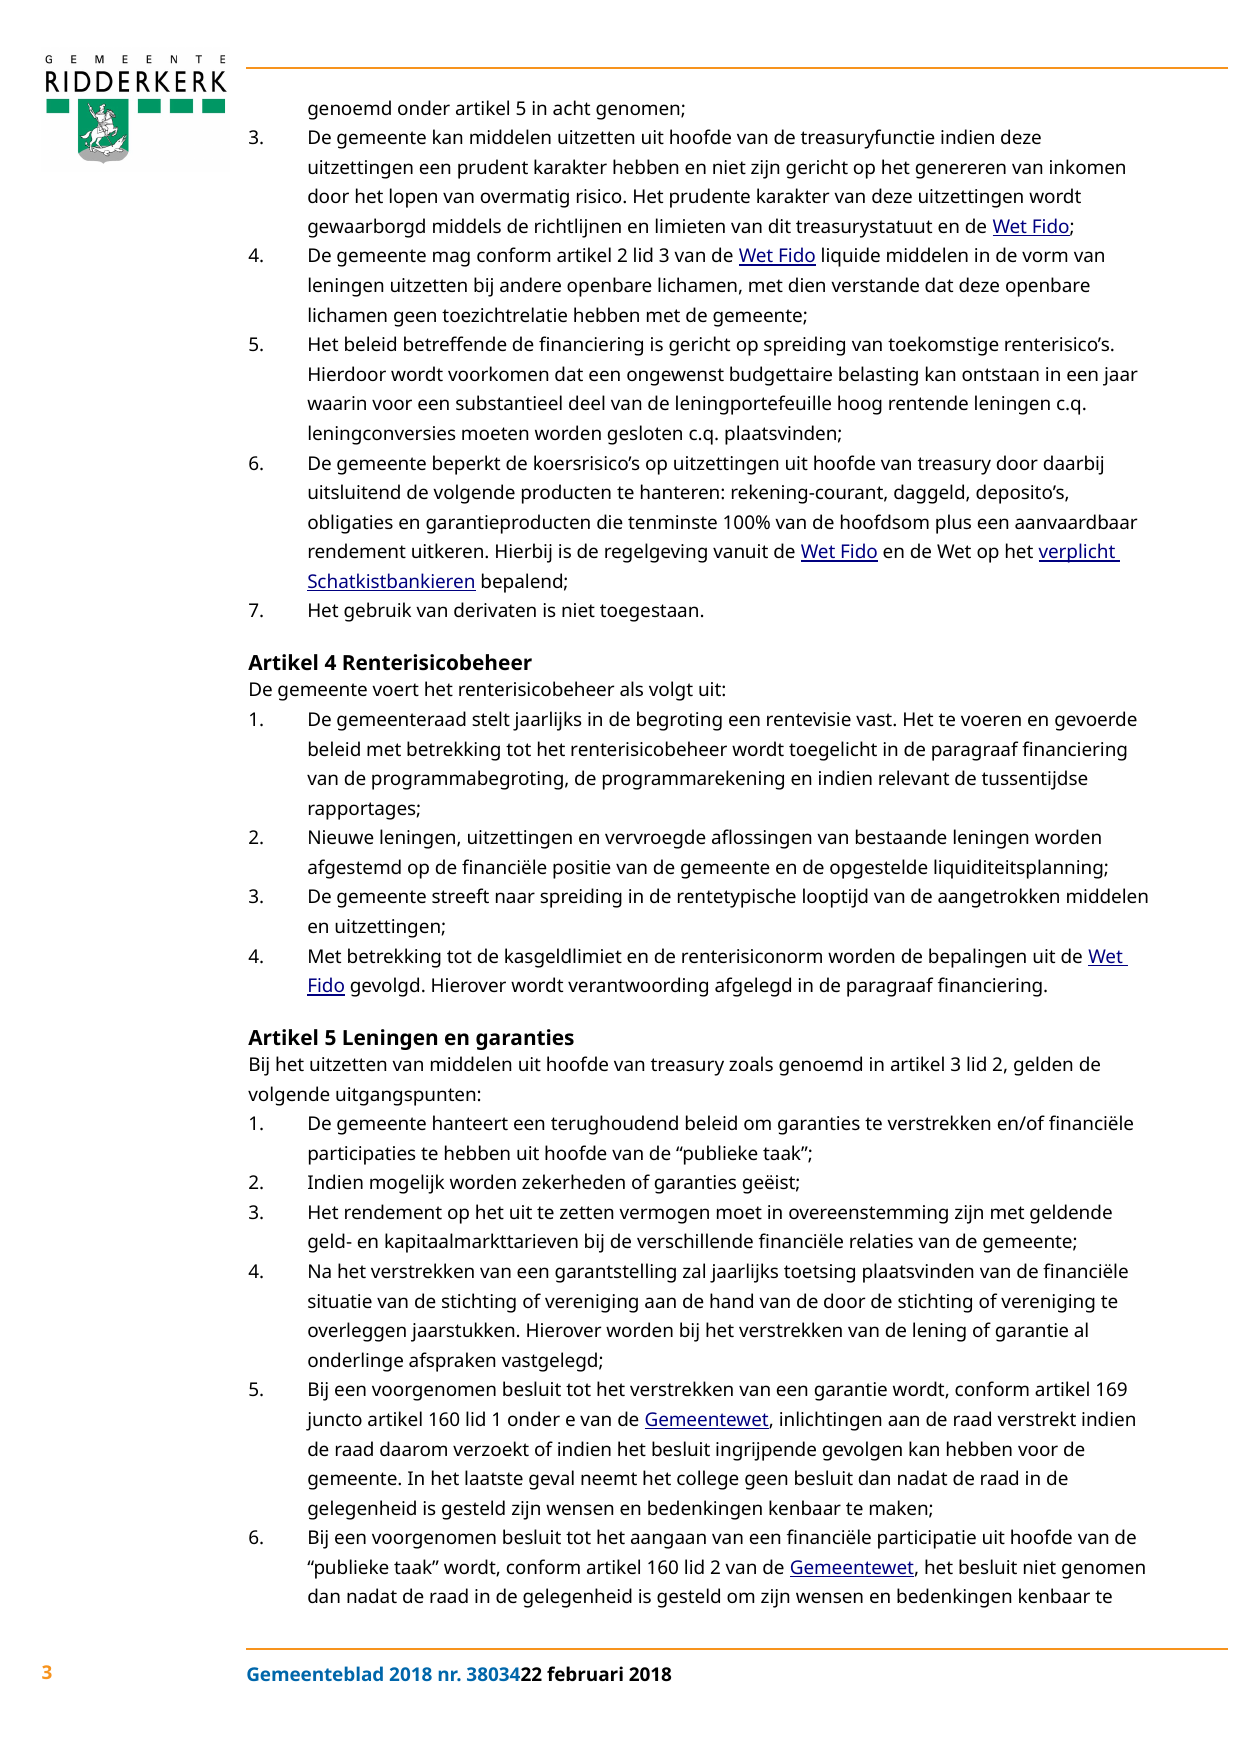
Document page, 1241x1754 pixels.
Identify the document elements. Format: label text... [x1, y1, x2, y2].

list De gemeente mag conform artikel 2 lid 3 van de Wet Fido liquide middelen in de vorm van leningen uitzetten bij andere openbare lichamen, met dien verstande dat deze openbare lichamen geen toezichtrelatie hebben met de gemeente; [248, 243, 1152, 328]
list Indien mogelijk worden zekerheden of garanties geëist; [248, 1169, 1152, 1195]
list De gemeente streeft naar spreiding in de rentetypische looptijd van de aangetrokken middelen en uitzettingen; [248, 884, 1152, 939]
list Het beleid betreffende de financiering is gericht op spreiding van toekomstige renterisico’s. Hierdoor wordt voorkomen dat een ongewenst budgettaire belasting kan ontstaan in een jaar waarin voor een substantieel deel van de leningportefeuille hoog rentende leningen c.q. leningconversies moeten worden gesloten c.q. plaatsvinden; [248, 331, 1152, 446]
list De gemeenteraad stelt jaarlijks in de begroting een rentevisie vast. Het te voeren en gevoerde beleid met betrekking tot het renterisicobeheer wordt toegelicht in de paragraaf financiering van de programmabegroting, de programmarekening en indien relevant de tussentijdse rapportages; [248, 706, 1152, 821]
list Na het verstrekken van een garantstelling zal jaarlijks toetsing plaatsvinden van de financiële situatie van de stichting of vereniging aan de hand van de door de stichting of vereniging te overleggen jaarstukken. Hierover worden bij het verstrekken van de lening of garantie al onderlinge afspraken vastgelegd; [248, 1258, 1152, 1373]
list De gemeente hanteert een terughoudend beleid om garanties te verstrekken en/of financiële participaties te hebben uit hoofde van de “publieke taak”; [248, 1110, 1152, 1166]
list De gemeente beperkt de koersrisico’s op uitzettingen uit hoofde van treasury door daarbij uitsluitend de volgende producten te hanteren: rekening-courant, daggeld, deposito’s, obligaties en garantieproducten die tenminste 100% van de hoofdsom plus een aanvaardbaar rendement uitkeren. Hierbij is de regelgeving vanuit de Wet Fido en de Wet op het verplicht Schatkistbankieren bepalend; [248, 450, 1152, 594]
list Nieuwe leningen, uitzettingen en vervroegde aflossingen van bestaande leningen worden afgestemd op de financiële positie van de gemeente en de opgestelde liquiditeitsplanning; [248, 824, 1152, 880]
text De gemeente voert het renterisicobeheer als volgt uit: [248, 677, 1152, 702]
text Bij het uitzetten van middelen uit hoofde van treasury zoals genoemd in artikel 3 lid 2, gelden de volgende uitgangspunten: [248, 1051, 1152, 1107]
text Artikel 5 Leningen en garanties [248, 1023, 1152, 1051]
list Het rendement op het uit te zetten vermogen moet in overeenstemming zijn met geldende geld- en kapitaalmarkttarieven bij de verschillende financiële relaties van de gemeente; [248, 1199, 1152, 1254]
list genoemd onder artikel 5 in acht genomen; [248, 95, 1152, 121]
picture [41, 47, 231, 172]
list Met betrekking tot de kasgeldlimiet en de renterisiconorm worden de bepalingen uit de Wet Fido gevolgd. Hierover wordt verantwoording afgelegd in de paragraaf financiering. [248, 943, 1152, 998]
list Bij een voorgenomen besluit tot het verstrekken van een garantie wordt, conform artikel 169 juncto artikel 160 lid 1 onder e van de Gemeentewet, inlichtingen aan de raad verstrekt indien de raad daarom verzoekt of indien het besluit ingrijpende gevolgen kan hebben voor de gemeente. In het laatste geval neemt het college geen besluit dan nadat de raad in de gelegenheid is gesteld zijn wensen en bedenkingen kenbaar te maken; [248, 1377, 1152, 1521]
list Bij een voorgenomen besluit tot het aangaan van een financiële participatie uit hoofde van de “publieke taak” wordt, conform artikel 160 lid 2 van de Gemeentewet, het besluit niet genomen dan nadat de raad in de gelegenheid is gesteld om zijn wensen en bedenkingen kenbaar te [248, 1524, 1152, 1609]
list De gemeente kan middelen uitzetten uit hoofde van de treasuryfunctie indien deze uitzettingen een prudent karakter hebben en niet zijn gericht op het genereren van inkomen door het lopen van overmatig risico. Het prudente karakter van deze uitzettingen wordt gewaarborgd middels de richtlijnen en limieten van dit treasurystatuut en de Wet Fido; [248, 124, 1152, 239]
list Het gebruik van derivaten is niet toegestaan. [248, 598, 1152, 623]
text Artikel 4 Renterisicobeheer [248, 648, 1152, 677]
